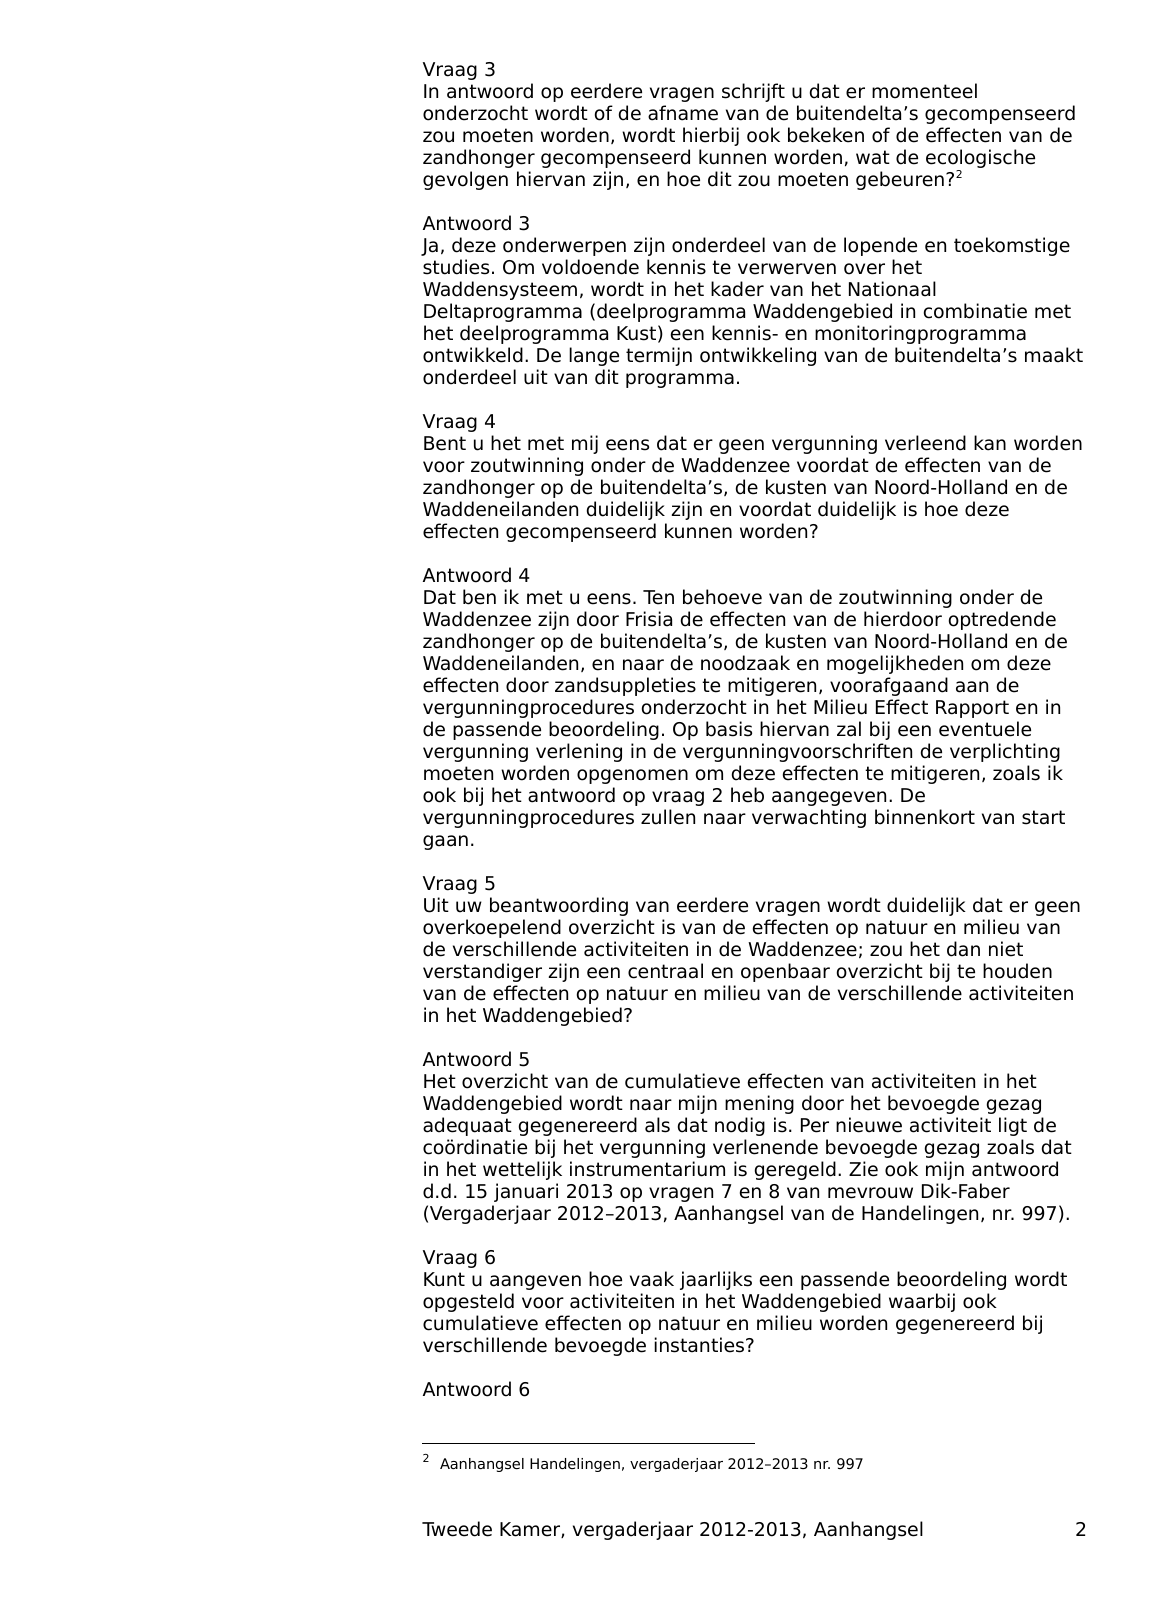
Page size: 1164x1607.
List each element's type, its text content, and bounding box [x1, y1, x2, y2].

text Aanhangsel Handelingen, vergaderjaar 2012–2013 nr. 997 [422, 1452, 1087, 1474]
text Kunt u aangeven hoe vaak jaarlijks een passende beoordeling wordt opgesteld voor activiteiten in het Waddengebied waarbij ook cumulatieve effecten op natuur en milieu worden gegenereerd bij verschillende bevoegde instanties? [422, 1269, 1087, 1357]
text In antwoord op eerdere vragen schrijft u dat er momenteel onderzocht wordt of de afname van de buitendelta’s gecompenseerd zou moeten worden, wordt hierbij ook bekeken of de effecten van de zandhonger gecompenseerd kunnen worden, wat de ecologische gevolgen hiervan zijn, en hoe dit zou moeten gebeuren? [422, 81, 1087, 191]
text Antwoord 3 [422, 213, 1087, 235]
text Vraag 6 [422, 1247, 1087, 1269]
text Vraag 4 [422, 411, 1087, 433]
text Het overzicht van de cumulatieve effecten van activiteiten in het Waddengebied wordt naar mijn mening door het bevoegde gezag adequaat gegenereerd als dat nodig is. Per nieuwe activiteit ligt de coördinatie bij het vergunning verlenende bevoegde gezag zoals dat in het wettelijk instrumentarium is geregeld. Zie ook mijn antwoord d.d. 15 januari 2013 op vragen 7 en 8 van mevrouw Dik-Faber (Vergaderjaar 2012–2013, Aanhangsel van de Handelingen, nr. 997). [422, 1071, 1087, 1225]
text Dat ben ik met u eens. Ten behoeve van de zoutwinning onder de Waddenzee zijn door Frisia de effecten van de hierdoor optredende zandhonger op de buitendelta’s, de kusten van Noord-Holland en de Waddeneilanden, en naar de noodzaak en mogelijkheden om deze effecten door zandsuppleties te mitigeren, voorafgaand aan de vergunningprocedures onderzocht in het Milieu Effect Rapport en in de passende beoordeling. Op basis hiervan zal bij een eventuele vergunning verlening in de vergunningvoorschriften de verplichting moeten worden opgenomen om deze effecten te mitigeren, zoals ik ook bij het antwoord op vraag 2 heb aangegeven. De vergunningprocedures zullen naar verwachting binnenkort van start gaan. [422, 587, 1087, 851]
text Antwoord 5 [422, 1049, 1087, 1071]
text Vraag 3 [422, 59, 1087, 81]
text Uit uw beantwoording van eerdere vragen wordt duidelijk dat er geen overkoepelend overzicht is van de effecten op natuur en milieu van de verschillende activiteiten in de Waddenzee; zou het dan niet verstandiger zijn een centraal en openbaar overzicht bij te houden van de effecten op natuur en milieu van de verschillende activiteiten in het Waddengebied? [422, 895, 1087, 1027]
text Antwoord 6 [422, 1379, 1087, 1401]
text Antwoord 4 [422, 565, 1087, 587]
text Bent u het met mij eens dat er geen vergunning verleend kan worden voor zoutwinning onder de Waddenzee voordat de effecten van de zandhonger op de buitendelta’s, de kusten van Noord-Holland en de Waddeneilanden duidelijk zijn en voordat duidelijk is hoe deze effecten gecompenseerd kunnen worden? [422, 433, 1087, 543]
text Ja, deze onderwerpen zijn onderdeel van de lopende en toekomstige studies. Om voldoende kennis te verwerven over het Waddensysteem, wordt in het kader van het Nationaal Deltaprogramma (deelprogramma Waddengebied in combinatie met het deelprogramma Kust) een kennis- en monitoringprogramma ontwikkeld. De lange termijn ontwikkeling van de buitendelta’s maakt onderdeel uit van dit programma. [422, 235, 1087, 389]
text Vraag 5 [422, 873, 1087, 895]
